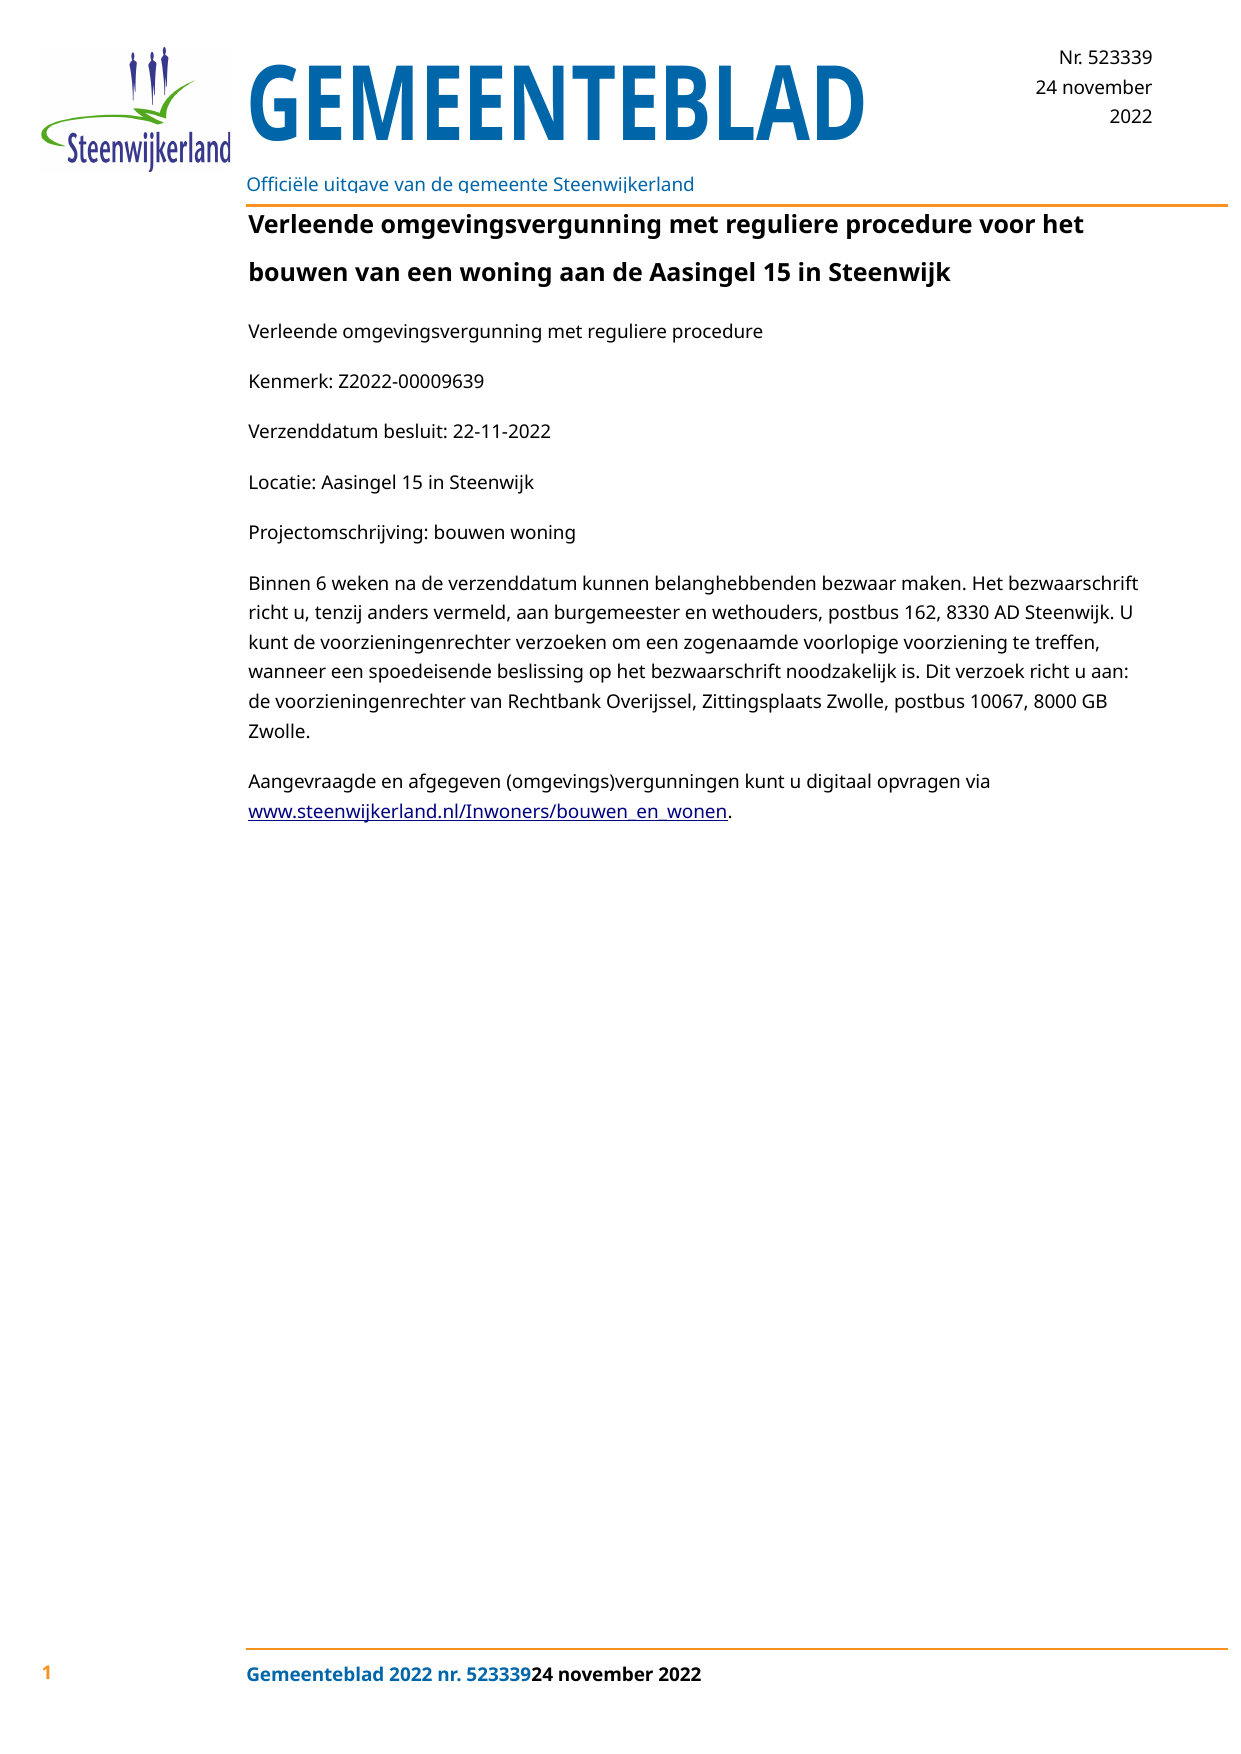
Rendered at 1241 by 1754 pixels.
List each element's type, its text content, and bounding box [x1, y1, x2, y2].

text Verleende omgevingsvergunning met reguliere procedure [248, 318, 1152, 344]
text Verleende omgevingsvergunning met reguliere procedure voor het bouwen van een woning aan de Aasingel 15 in Steenwijk [248, 207, 1152, 288]
text Aangevraagde en afgegeven (omgevings)vergunningen kunt u digitaal opvragen via www.steenwijkerland.nl/Inwoners/bouwen_en_wonen. [248, 768, 1152, 824]
text Kenmerk: Z2022-00009639 [248, 368, 1152, 394]
text Locatie: Aasingel 15 in Steenwijk [248, 469, 1152, 495]
text Verzenddatum besluit: 22-11-2022 [248, 419, 1152, 444]
text Projectomschrijving: bouwen woning [248, 519, 1152, 545]
picture [41, 47, 231, 172]
text Binnen 6 weken na de verzenddatum kunnen belanghebbenden bezwaar maken. Het bezwaarschrift richt u, tenzij anders vermeld, aan burgemeester en wethouders, postbus 162, 8330 AD Steenwijk. U kunt de voorzieningenrechter verzoeken om een zogenaamde voorlopige voorziening te treffen, wanneer een spoedeisende beslissing op het bezwaarschrift noodzakelijk is. Dit verzoek richt u aan: de voorzieningenrechter van Rechtbank Overijssel, Zittingsplaats Zwolle, postbus 10067, 8000 GB Zwolle. [248, 570, 1152, 744]
